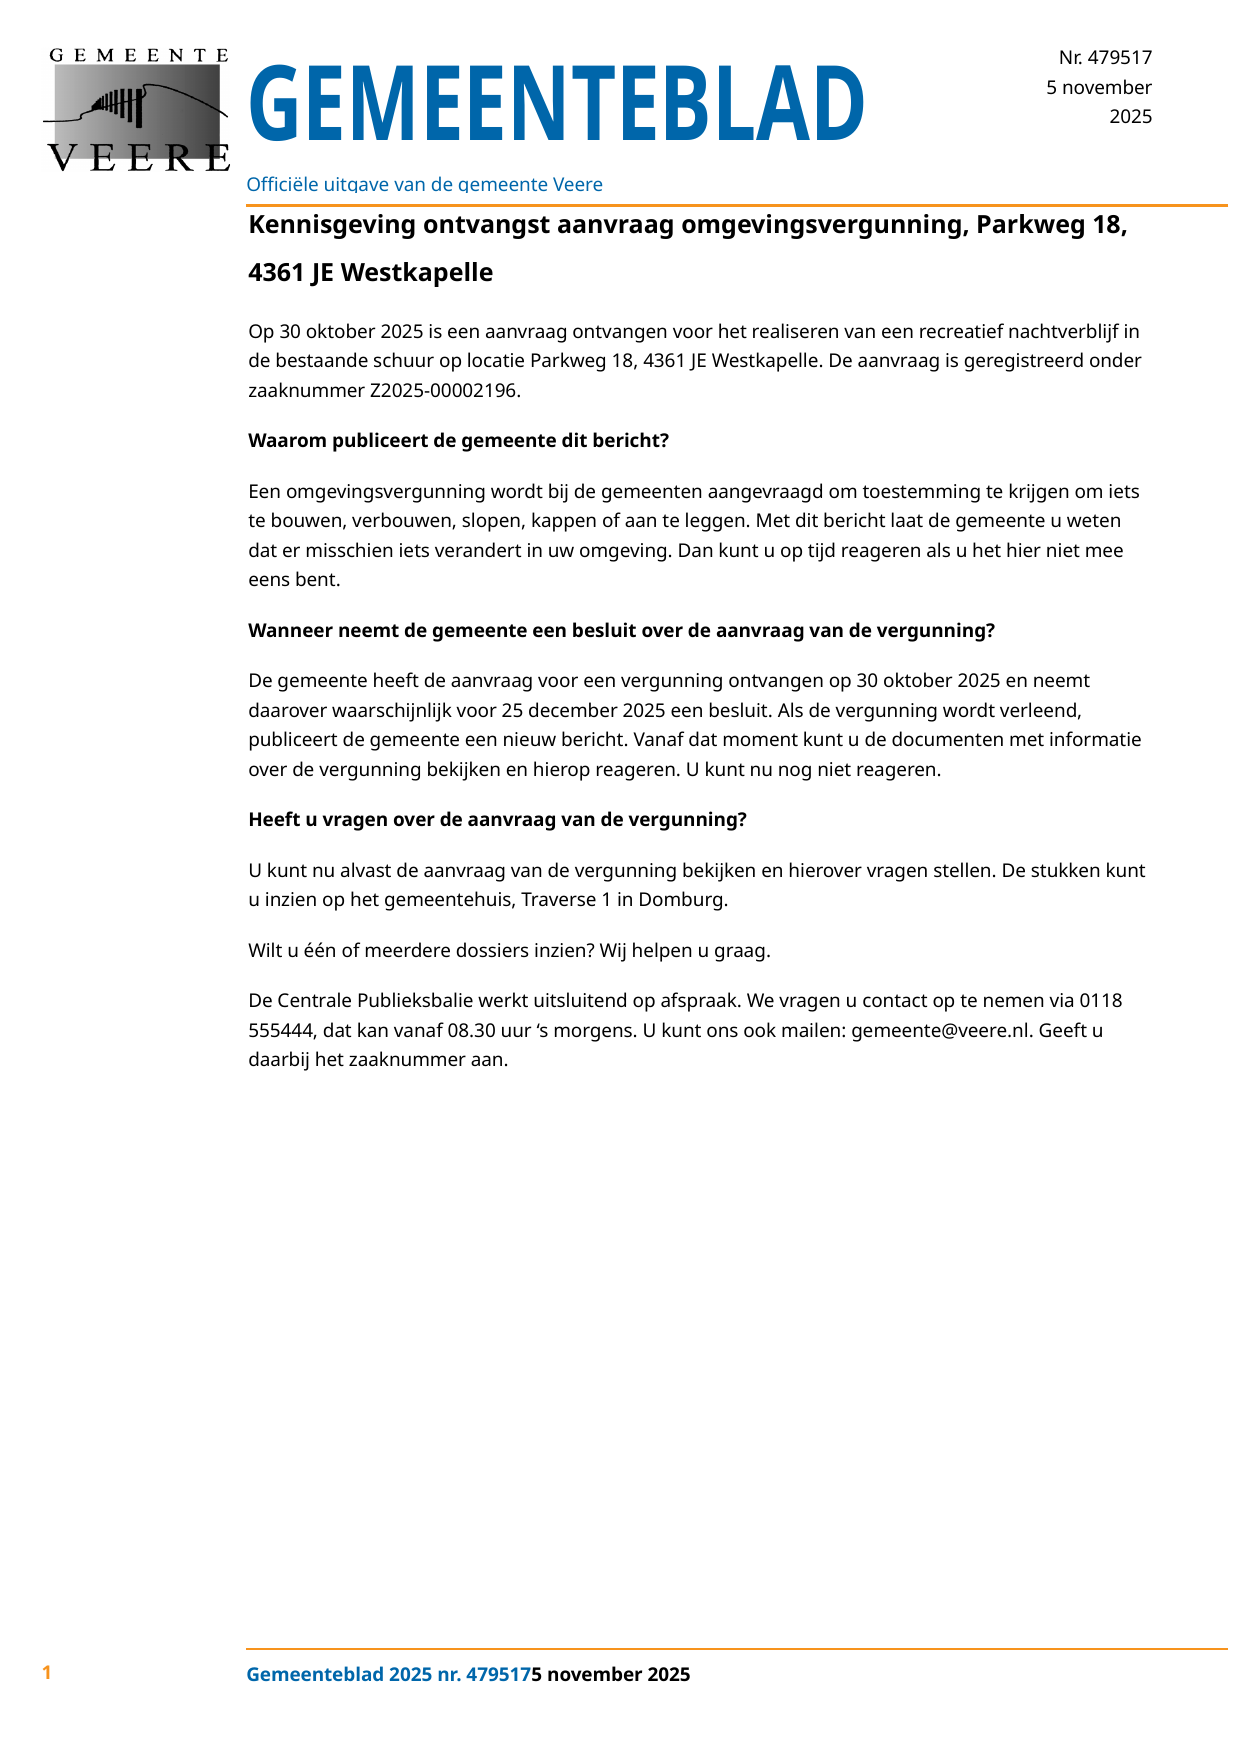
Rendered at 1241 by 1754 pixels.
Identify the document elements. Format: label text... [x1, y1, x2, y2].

text Waarom publiceert de gemeente dit bericht? [248, 427, 1152, 453]
text Op 30 oktober 2025 is een aanvraag ontvangen voor het realiseren van een recreatief nachtverblijf in de bestaande schuur op locatie Parkweg 18, 4361 JE Westkapelle. De aanvraag is geregistreerd onder zaaknummer Z2025-00002196. [248, 318, 1152, 403]
text Een omgevingsvergunning wordt bij de gemeenten aangevraagd om toestemming te krijgen om iets te bouwen, verbouwen, slopen, kappen of aan te leggen. Met dit bericht laat de gemeente u weten dat er misschien iets verandert in uw omgeving. Dan kunt u op tijd reageren als u het hier niet mee eens bent. [248, 478, 1152, 592]
text Kennisgeving ontvangst aanvraag omgevingsvergunning, Parkweg 18, 4361 JE Westkapelle [248, 207, 1152, 288]
text De Centrale Publieksbalie werkt uitsluitend op afspraak. We vragen u contact op te nemen via 0118 555444, dat kan vanaf 08.30 uur ‘s morgens. U kunt ons ook mailen: gemeente@veere.nl. Geeft u daarbij het zaaknummer aan. [248, 987, 1152, 1072]
text De gemeente heeft de aanvraag voor een vergunning ontvangen op 30 oktober 2025 en neemt daarover waarschijnlijk voor 25 december 2025 een besluit. Als de vergunning wordt verleend, publiceert de gemeente een nieuw bericht. Vanaf dat moment kunt u de documenten met informatie over de vergunning bekijken en hierop reageren. U kunt nu nog niet reageren. [248, 667, 1152, 782]
text Wanneer neemt de gemeente een besluit over de aanvraag van de vergunning? [248, 617, 1152, 643]
text Heeft u vragen over de aanvraag van de vergunning? [248, 807, 1152, 832]
text U kunt nu alvast de aanvraag van de vergunning bekijken en hierover vragen stellen. De stukken kunt u inzien op het gemeentehuis, Traverse 1 in Domburg. [248, 857, 1152, 912]
picture [41, 47, 231, 172]
text Wilt u één of meerdere dossiers inzien? Wij helpen u graag. [248, 937, 1152, 963]
